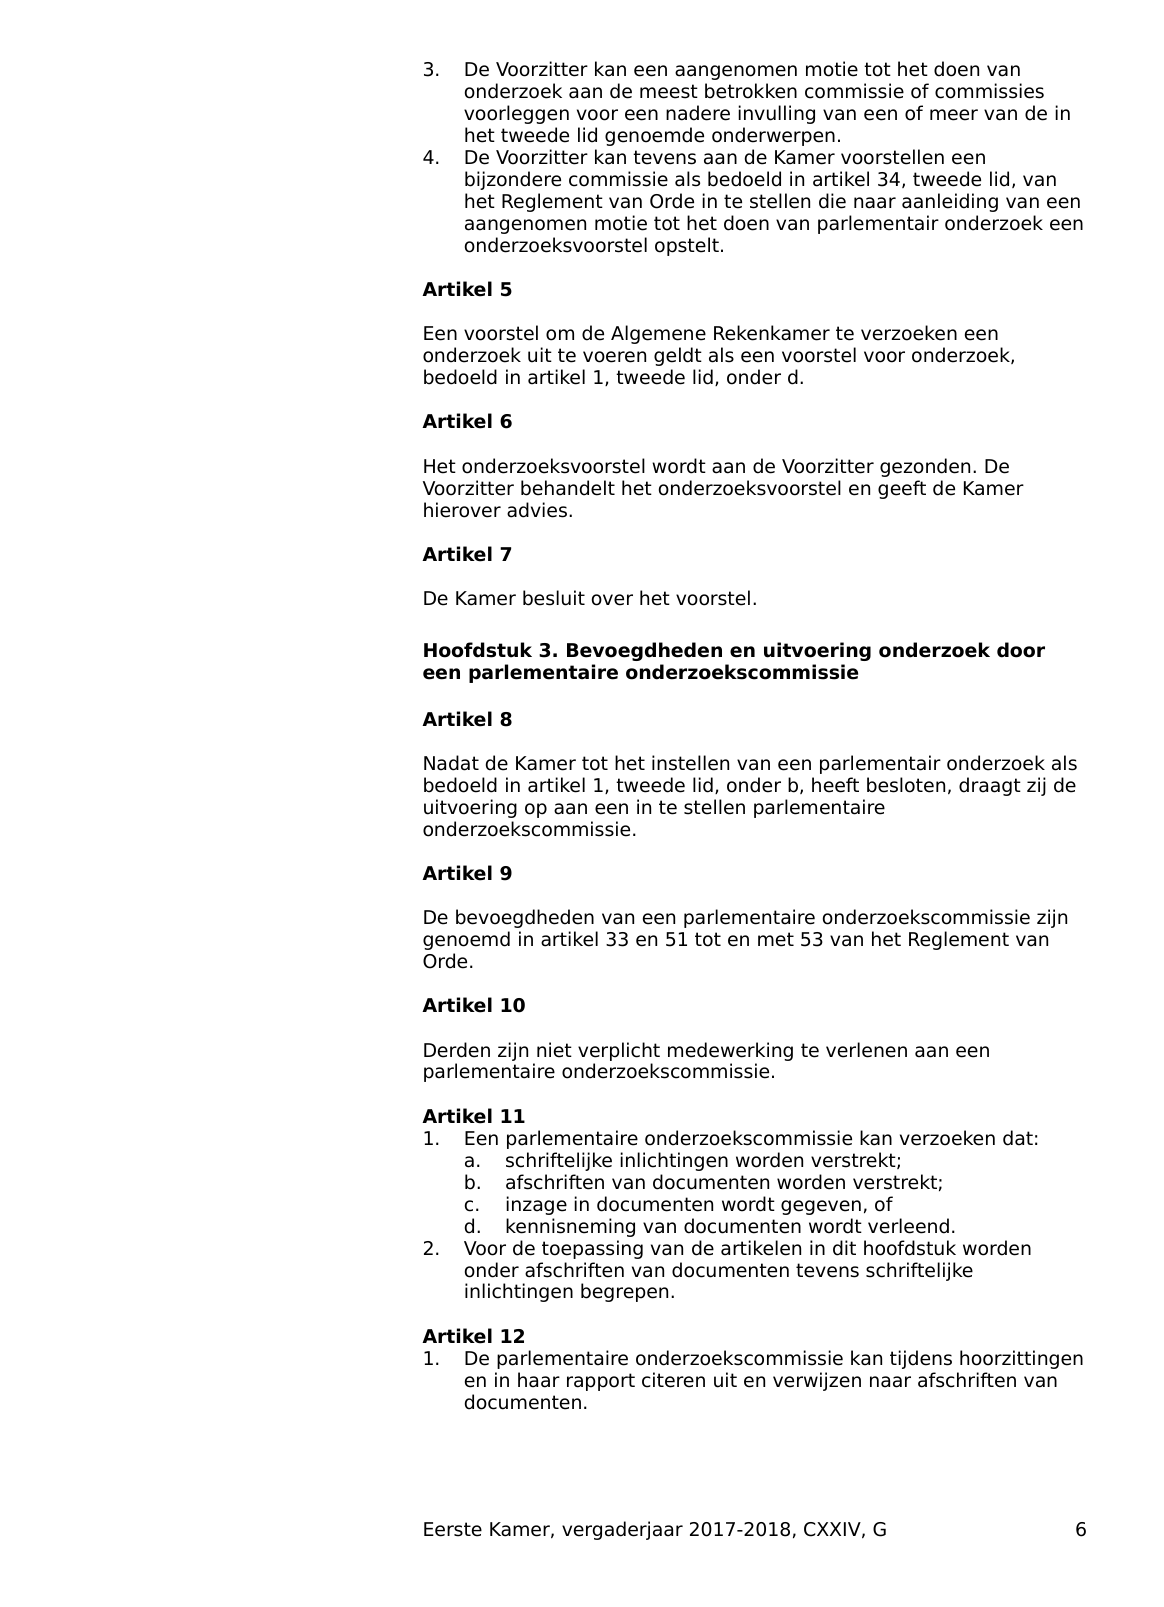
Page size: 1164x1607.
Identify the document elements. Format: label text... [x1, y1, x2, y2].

text 4. De Voorzitter kan tevens aan de Kamer voorstellen een bijzondere commissie als bedoeld in artikel 34, tweede lid, van het Reglement van Orde in te stellen die naar aanleiding van een aangenomen motie tot het doen van parlementair onderzoek een onderzoeksvoorstel opstelt. [422, 147, 1087, 257]
text c. inzage in documenten wordt gegeven, of [464, 1193, 1087, 1216]
text Het onderzoeksvoorstel wordt aan de Voorzitter gezonden. De Voorzitter behandelt het onderzoeksvoorstel en geeft de Kamer hierover advies. [422, 456, 1087, 521]
text 1. De parlementaire onderzoekscommissie kan tijdens hoorzittingen en in haar rapport citeren uit en verwijzen naar afschriften van documenten. [422, 1348, 1087, 1413]
subtitle Artikel 7 [422, 544, 1087, 566]
subtitle Hoofdstuk 3. Bevoegdheden en uitvoering onderzoek door een parlementaire onderzoekscommissie [422, 640, 1087, 684]
subtitle Artikel 10 [422, 995, 1087, 1017]
text 3. De Voorzitter kan een aangenomen motie tot het doen van onderzoek aan de meest betrokken commissie of commissies voorleggen voor een nadere invulling van een of meer van de in het tweede lid genoemde onderwerpen. [422, 59, 1087, 147]
subtitle Artikel 9 [422, 863, 1087, 885]
text 2. Voor de toepassing van de artikelen in dit hoofdstuk worden onder afschriften van documenten tevens schriftelijke inlichtingen begrepen. [422, 1237, 1087, 1303]
text a. schriftelijke inlichtingen worden verstrekt; [464, 1149, 1087, 1172]
text Nadat de Kamer tot het instellen van een parlementair onderzoek als bedoeld in artikel 1, tweede lid, onder b, heeft besloten, draagt zij de uitvoering op aan een in te stellen parlementaire onderzoekscommissie. [422, 753, 1087, 841]
subtitle Artikel 5 [422, 279, 1087, 301]
text b. afschriften van documenten worden verstrekt; [464, 1172, 1087, 1193]
text Een voorstel om de Algemene Rekenkamer te verzoeken een onderzoek uit te voeren geldt als een voorstel voor onderzoek, bedoeld in artikel 1, tweede lid, onder d. [422, 323, 1087, 389]
subtitle Artikel 11 [422, 1106, 1087, 1128]
subtitle Artikel 12 [422, 1326, 1087, 1348]
subtitle Artikel 6 [422, 411, 1087, 433]
subtitle Artikel 8 [422, 709, 1087, 731]
text De bevoegdheden van een parlementaire onderzoekscommissie zijn genoemd in artikel 33 en 51 tot en met 53 van het Reglement van Orde. [422, 907, 1087, 973]
text d. kennisneming van documenten wordt verleend. [464, 1216, 1087, 1237]
text De Kamer besluit over het voorstel. [422, 588, 1087, 610]
text Derden zijn niet verplicht medewerking te verlenen aan een parlementaire onderzoekscommissie. [422, 1039, 1087, 1083]
text 1. Een parlementaire onderzoekscommissie kan verzoeken dat: [422, 1128, 1087, 1149]
